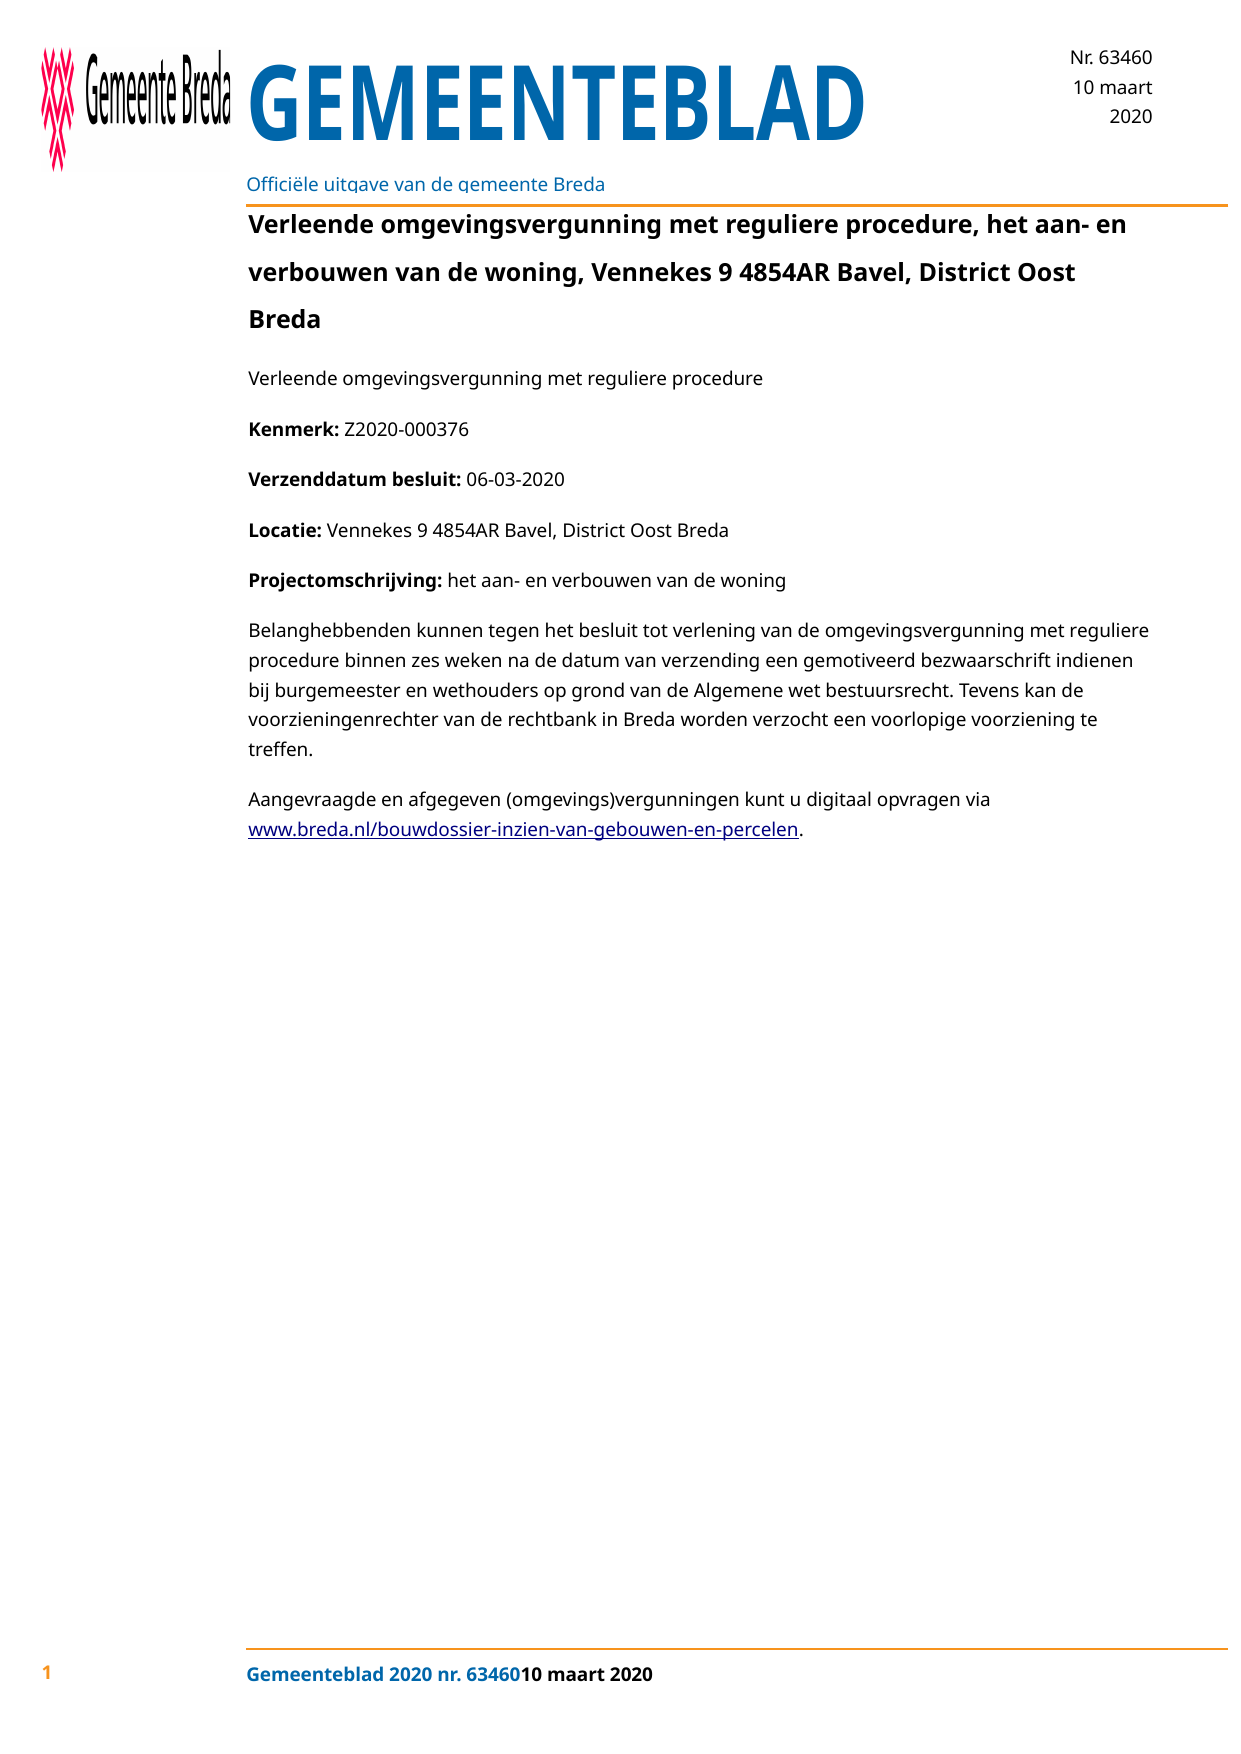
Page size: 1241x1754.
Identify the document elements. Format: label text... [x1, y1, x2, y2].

text Verleende omgevingsvergunning met reguliere procedure [248, 366, 1152, 391]
text Verleende omgevingsvergunning met reguliere procedure, het aan- en verbouwen van de woning, Vennekes 9 4854AR Bavel, District Oost Breda [248, 207, 1152, 336]
text Kenmerk: Z2020-000376 [248, 416, 1152, 442]
text Locatie: Vennekes 9 4854AR Bavel, District Oost Breda [248, 517, 1152, 542]
text Projectomschrijving: het aan- en verbouwen van de woning [248, 567, 1152, 593]
text Aangevraagde en afgegeven (omgevings)vergunningen kunt u digitaal opvragen via www.breda.nl/bouwdossier-inzien-van-gebouwen-en-percelen. [248, 786, 1152, 842]
text Belanghebbenden kunnen tegen het besluit tot verlening van de omgevingsvergunning met reguliere procedure binnen zes weken na de datum van verzending een gemotiveerd bezwaarschrift indienen bij burgemeester en wethouders op grond van de Algemene wet bestuursrecht. Tevens kan de voorzieningenrechter van de rechtbank in Breda worden verzocht een voorlopige voorziening te treffen. [248, 618, 1152, 762]
picture [41, 47, 231, 172]
text Verzenddatum besluit: 06-03-2020 [248, 466, 1152, 492]
